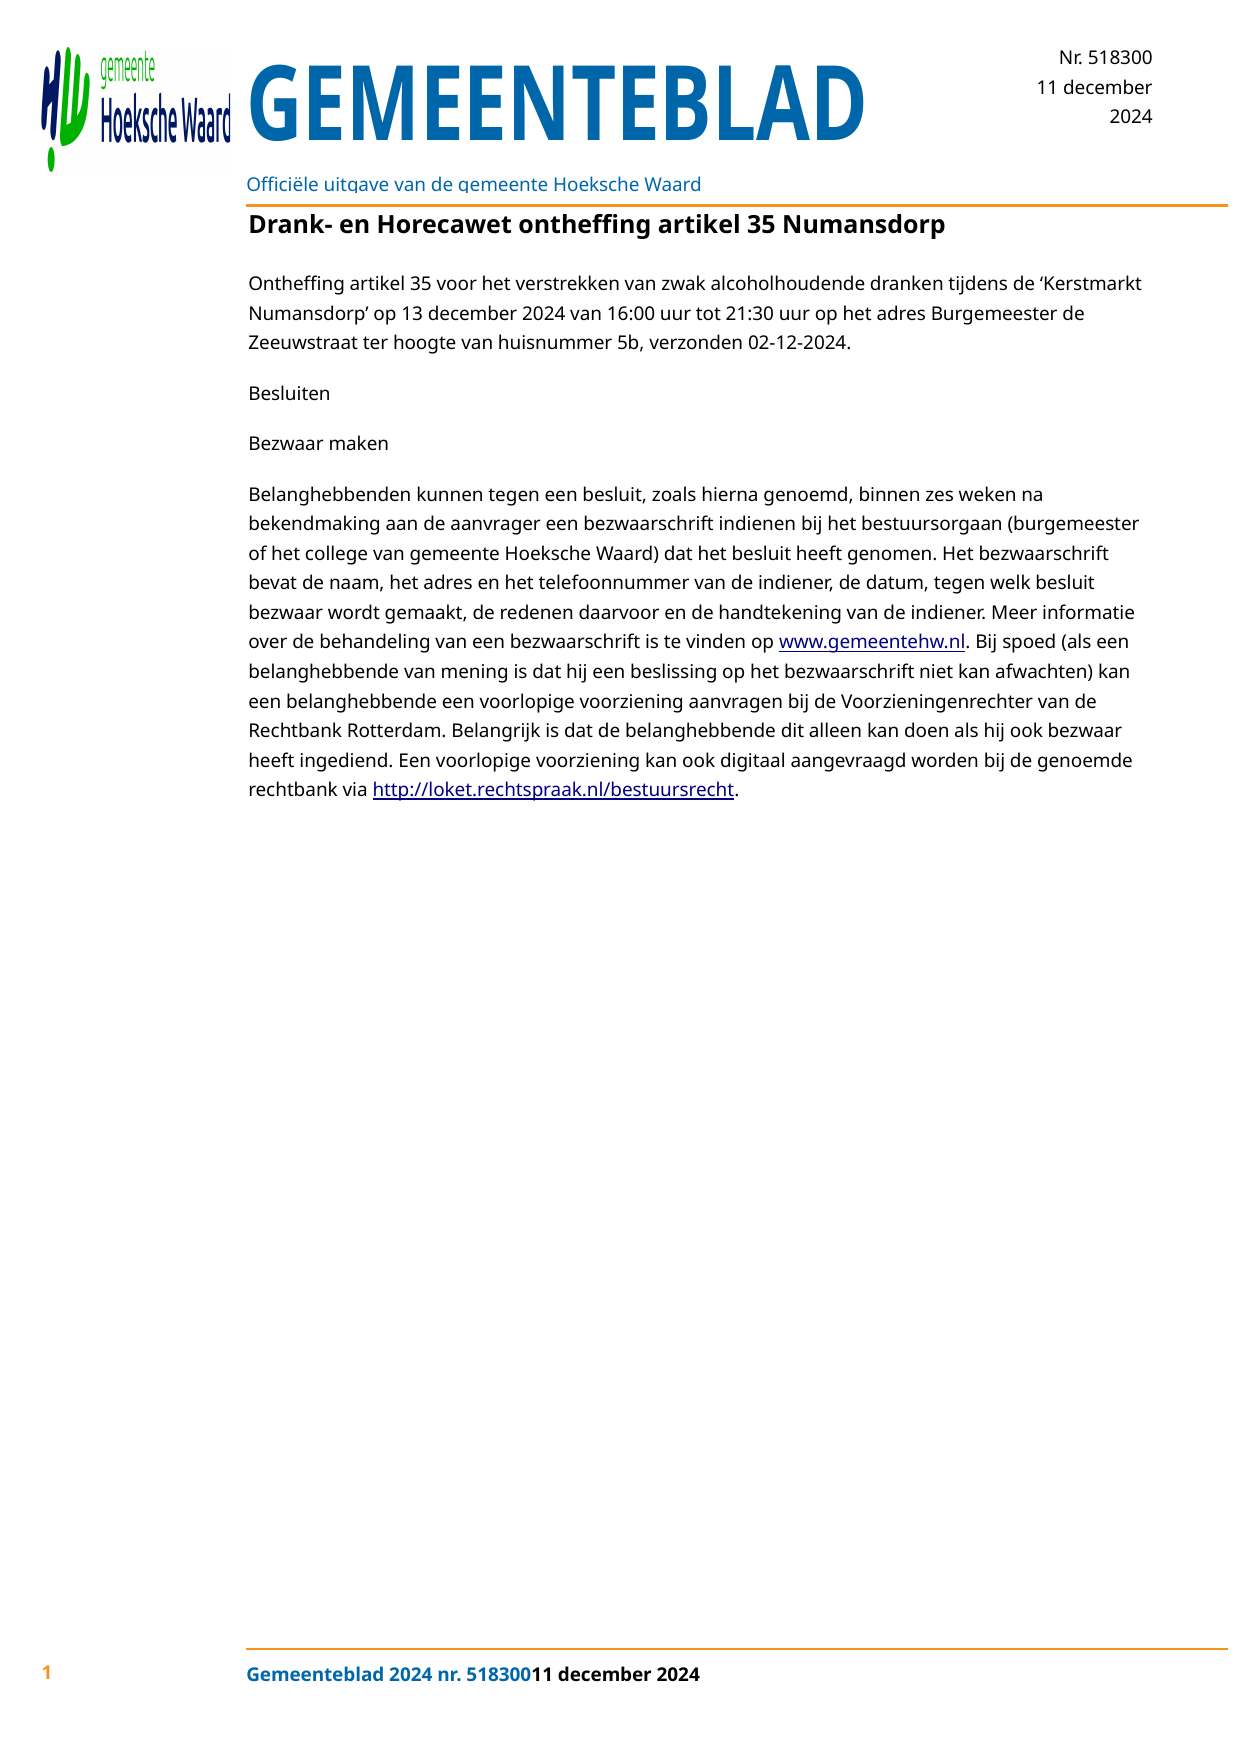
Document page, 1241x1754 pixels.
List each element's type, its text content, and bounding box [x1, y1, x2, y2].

text Besluiten [248, 380, 1152, 406]
text Ontheffing artikel 35 voor het verstrekken van zwak alcoholhoudende dranken tijdens de ‘Kerstmarkt Numansdorp’ op 13 december 2024 van 16:00 uur tot 21:30 uur op het adres Burgemeester de Zeeuwstraat ter hoogte van huisnummer 5b, verzonden 02-12-2024. [248, 270, 1152, 355]
text Drank- en Horecawet ontheffing artikel 35 Numansdorp [248, 207, 1152, 241]
text Belanghebbenden kunnen tegen een besluit, zoals hierna genoemd, binnen zes weken na bekendmaking aan de aanvrager een bezwaarschrift indienen bij het bestuursorgaan (burgemeester of het college van gemeente Hoeksche Waard) dat het besluit heeft genomen. Het bezwaarschrift bevat de naam, het adres en het telefoonnummer van de indiener, de datum, tegen welk besluit bezwaar wordt gemaakt, de redenen daarvoor en de handtekening van de indiener. Meer informatie over de behandeling van een bezwaarschrift is te vinden op www.gemeentehw.nl. Bij spoed (als een belanghebbende van mening is dat hij een beslissing op het bezwaarschrift niet kan afwachten) kan een belanghebbende een voorlopige voorziening aanvragen bij de Voorzieningenrechter van de Rechtbank Rotterdam. Belangrijk is dat de belanghebbende dit alleen kan doen als hij ook bezwaar heeft ingediend. Een voorlopige voorziening kan ook digitaal aangevraagd worden bij de genoemde rechtbank via http://loket.rechtspraak.nl/bestuursrecht. [248, 481, 1152, 802]
text Bezwaar maken [248, 430, 1152, 456]
picture [41, 47, 231, 172]
